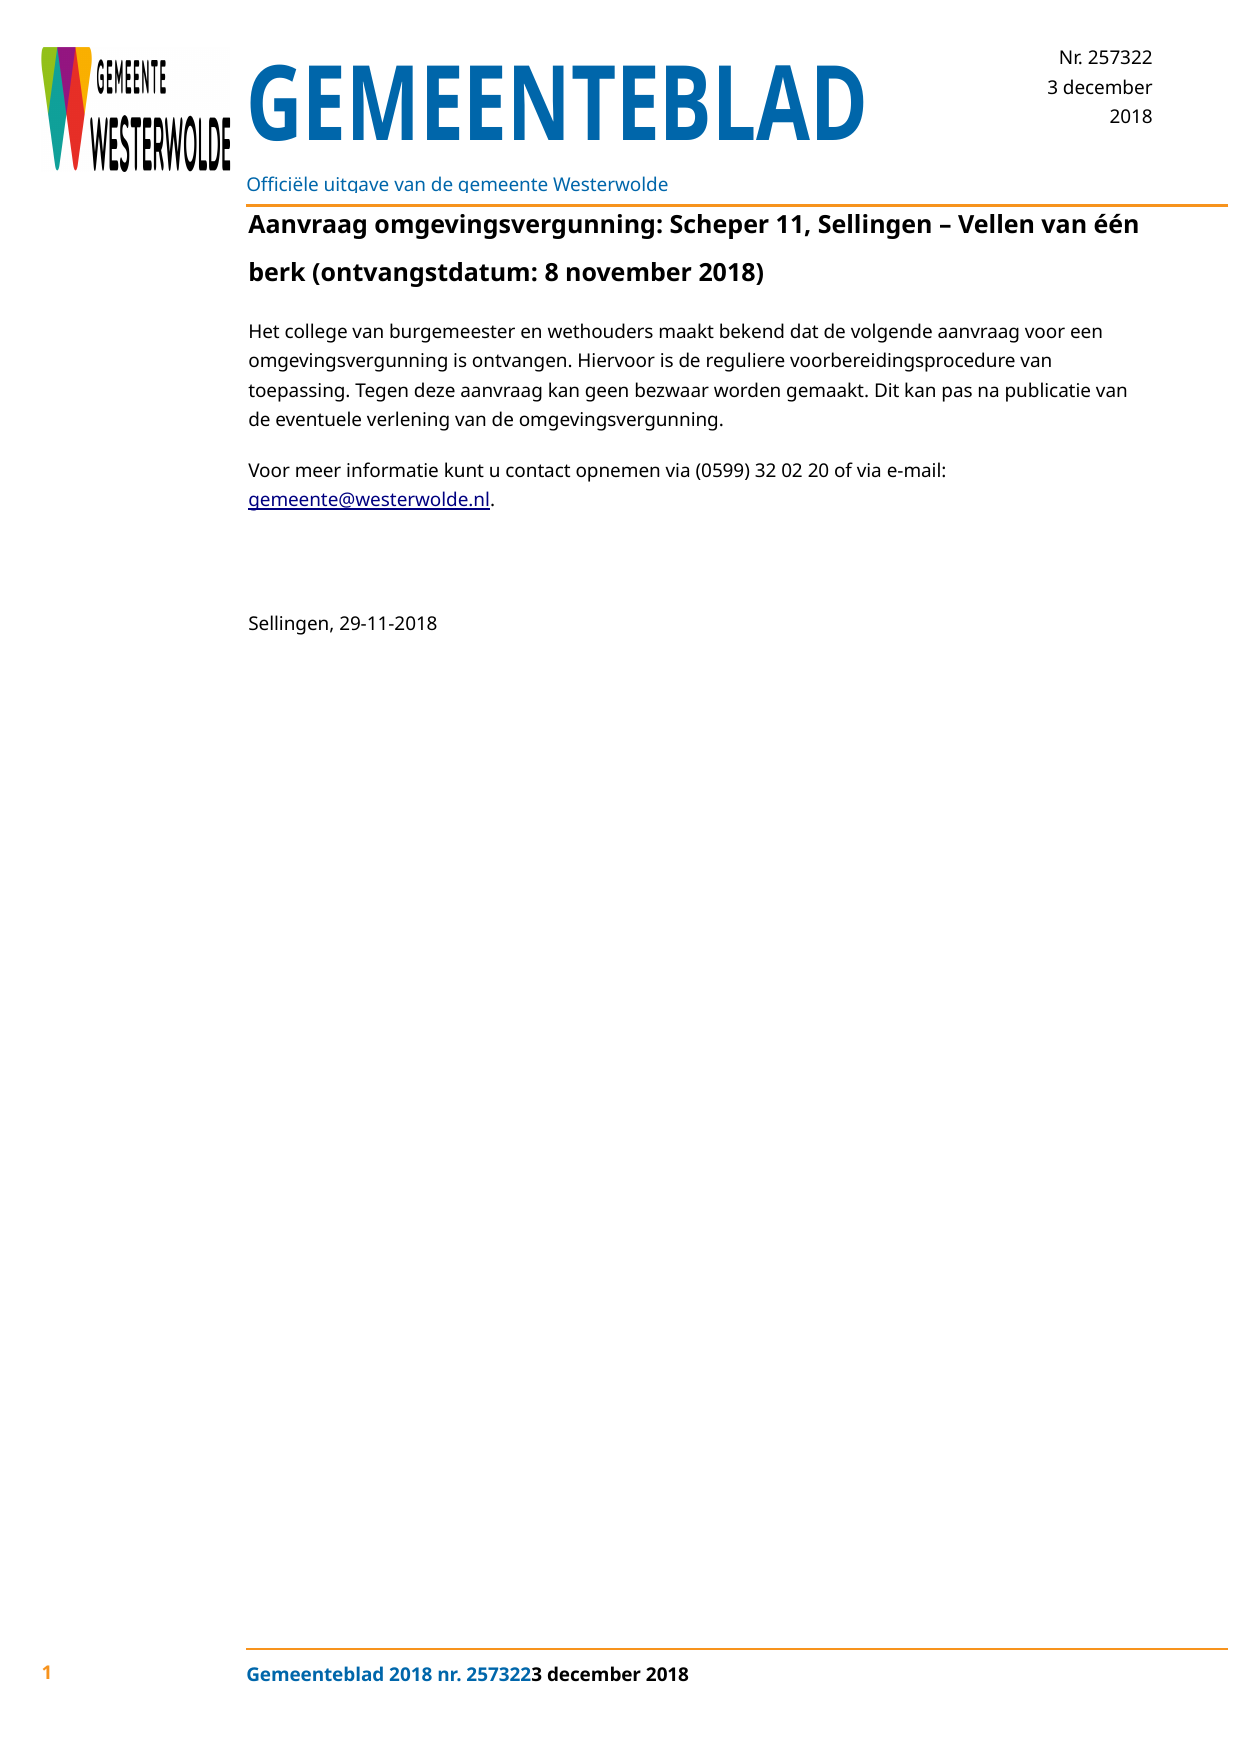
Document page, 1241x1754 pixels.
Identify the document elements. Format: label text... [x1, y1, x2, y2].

picture [41, 47, 231, 172]
text Sellingen, 29-11-2018 [248, 611, 1152, 636]
text Aanvraag omgevingsvergunning: Scheper 11, Sellingen – Vellen van één berk (ontvangstdatum: 8 november 2018) [248, 207, 1152, 288]
text Het college van burgemeester en wethouders maakt bekend dat de volgende aanvraag voor een omgevingsvergunning is ontvangen. Hiervoor is de reguliere voorbereidingsprocedure van toepassing. Tegen deze aanvraag kan geen bezwaar worden gemaakt. Dit kan pas na publicatie van de eventuele verlening van de omgevingsvergunning. [248, 318, 1152, 432]
text Voor meer informatie kunt u contact opnemen via (0599) 32 02 20 of via e-mail: gemeente@westerwolde.nl. [248, 457, 1152, 512]
